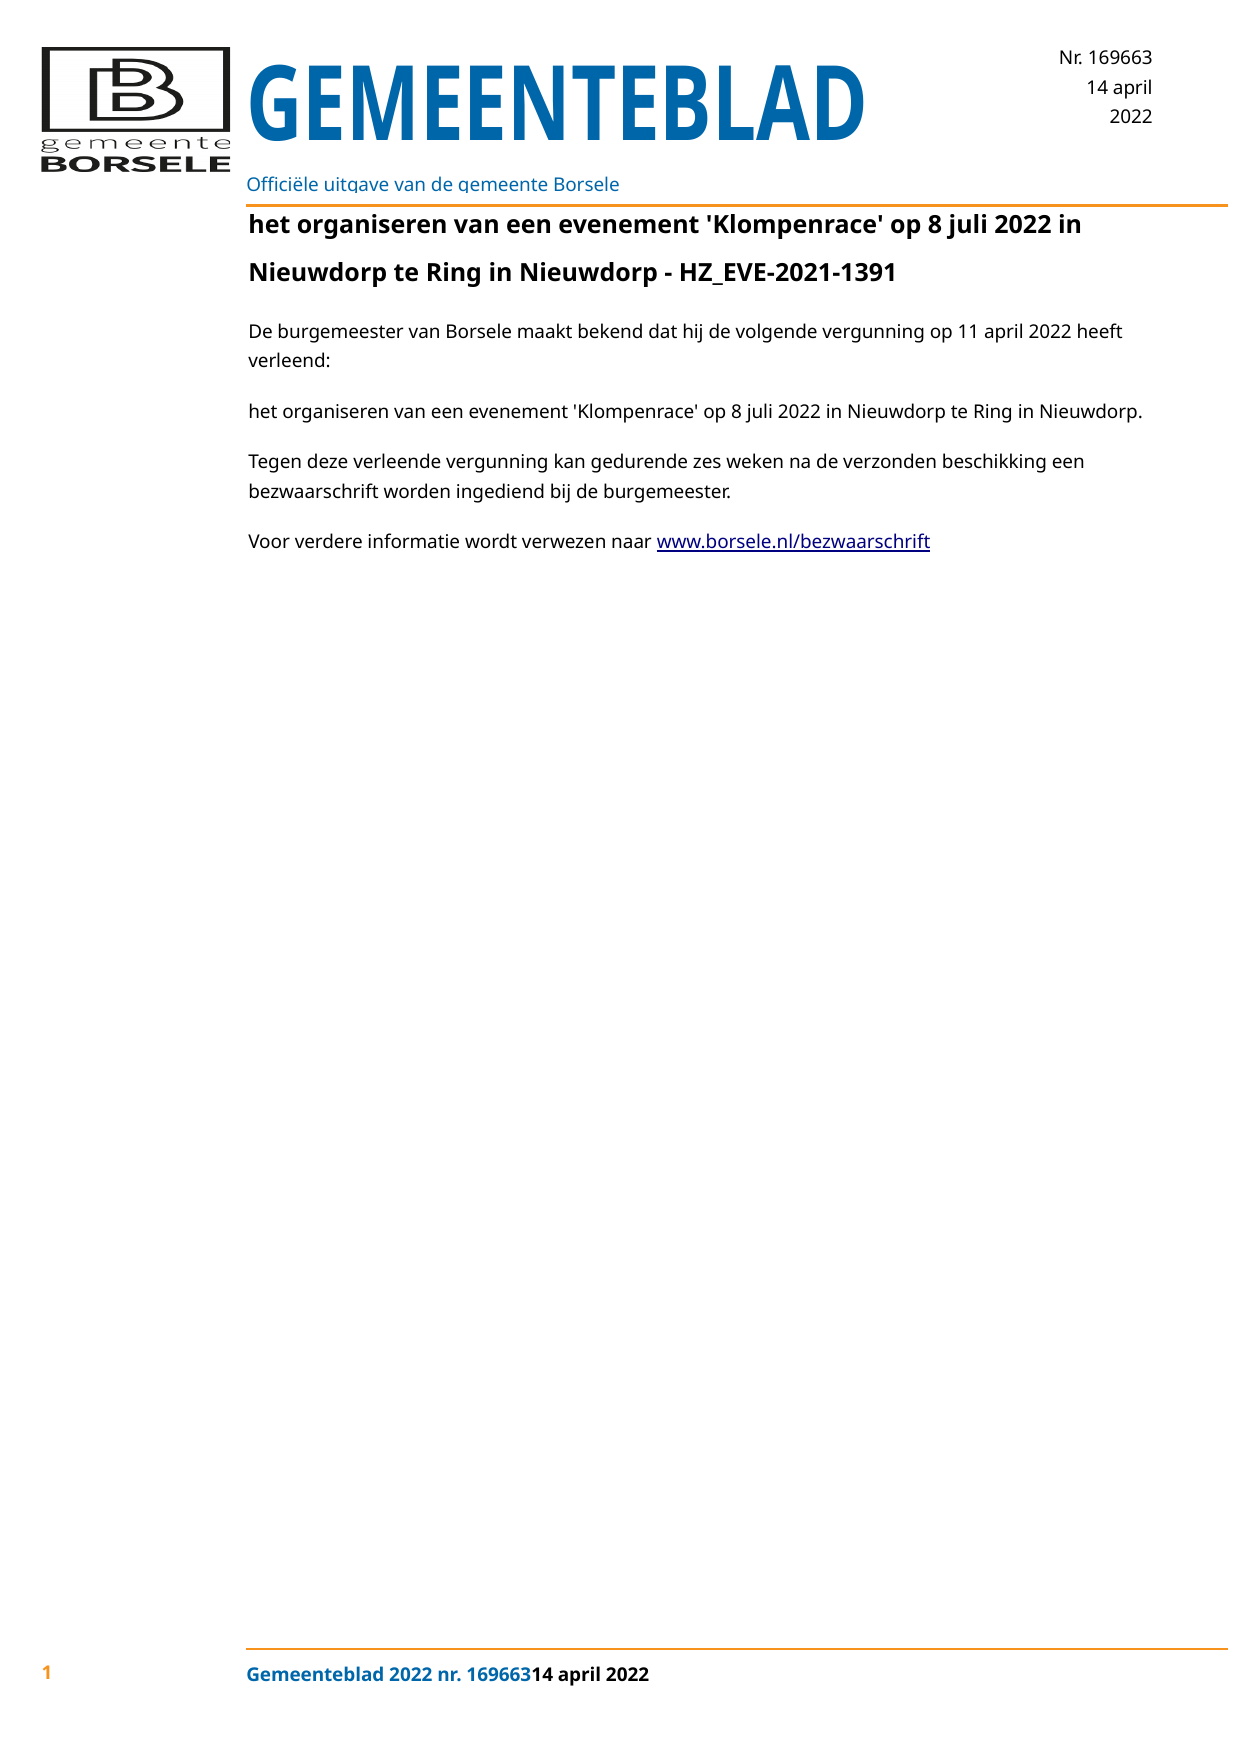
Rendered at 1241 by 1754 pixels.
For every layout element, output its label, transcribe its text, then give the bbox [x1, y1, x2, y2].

text Tegen deze verleende vergunning kan gedurende zes weken na de verzonden beschikking een bezwaarschrift worden ingediend bij de burgemeester. [248, 448, 1152, 504]
picture [41, 47, 231, 172]
text het organiseren van een evenement 'Klompenrace' op 8 juli 2022 in Nieuwdorp te Ring in Nieuwdorp - HZ_EVE-2021-1391 [248, 207, 1152, 288]
text het organiseren van een evenement 'Klompenrace' op 8 juli 2022 in Nieuwdorp te Ring in Nieuwdorp. [248, 398, 1152, 424]
text De burgemeester van Borsele maakt bekend dat hij de volgende vergunning op 11 april 2022 heeft verleend: [248, 318, 1152, 373]
text Voor verdere informatie wordt verwezen naar www.borsele.nl/bezwaarschrift [248, 528, 1152, 554]
